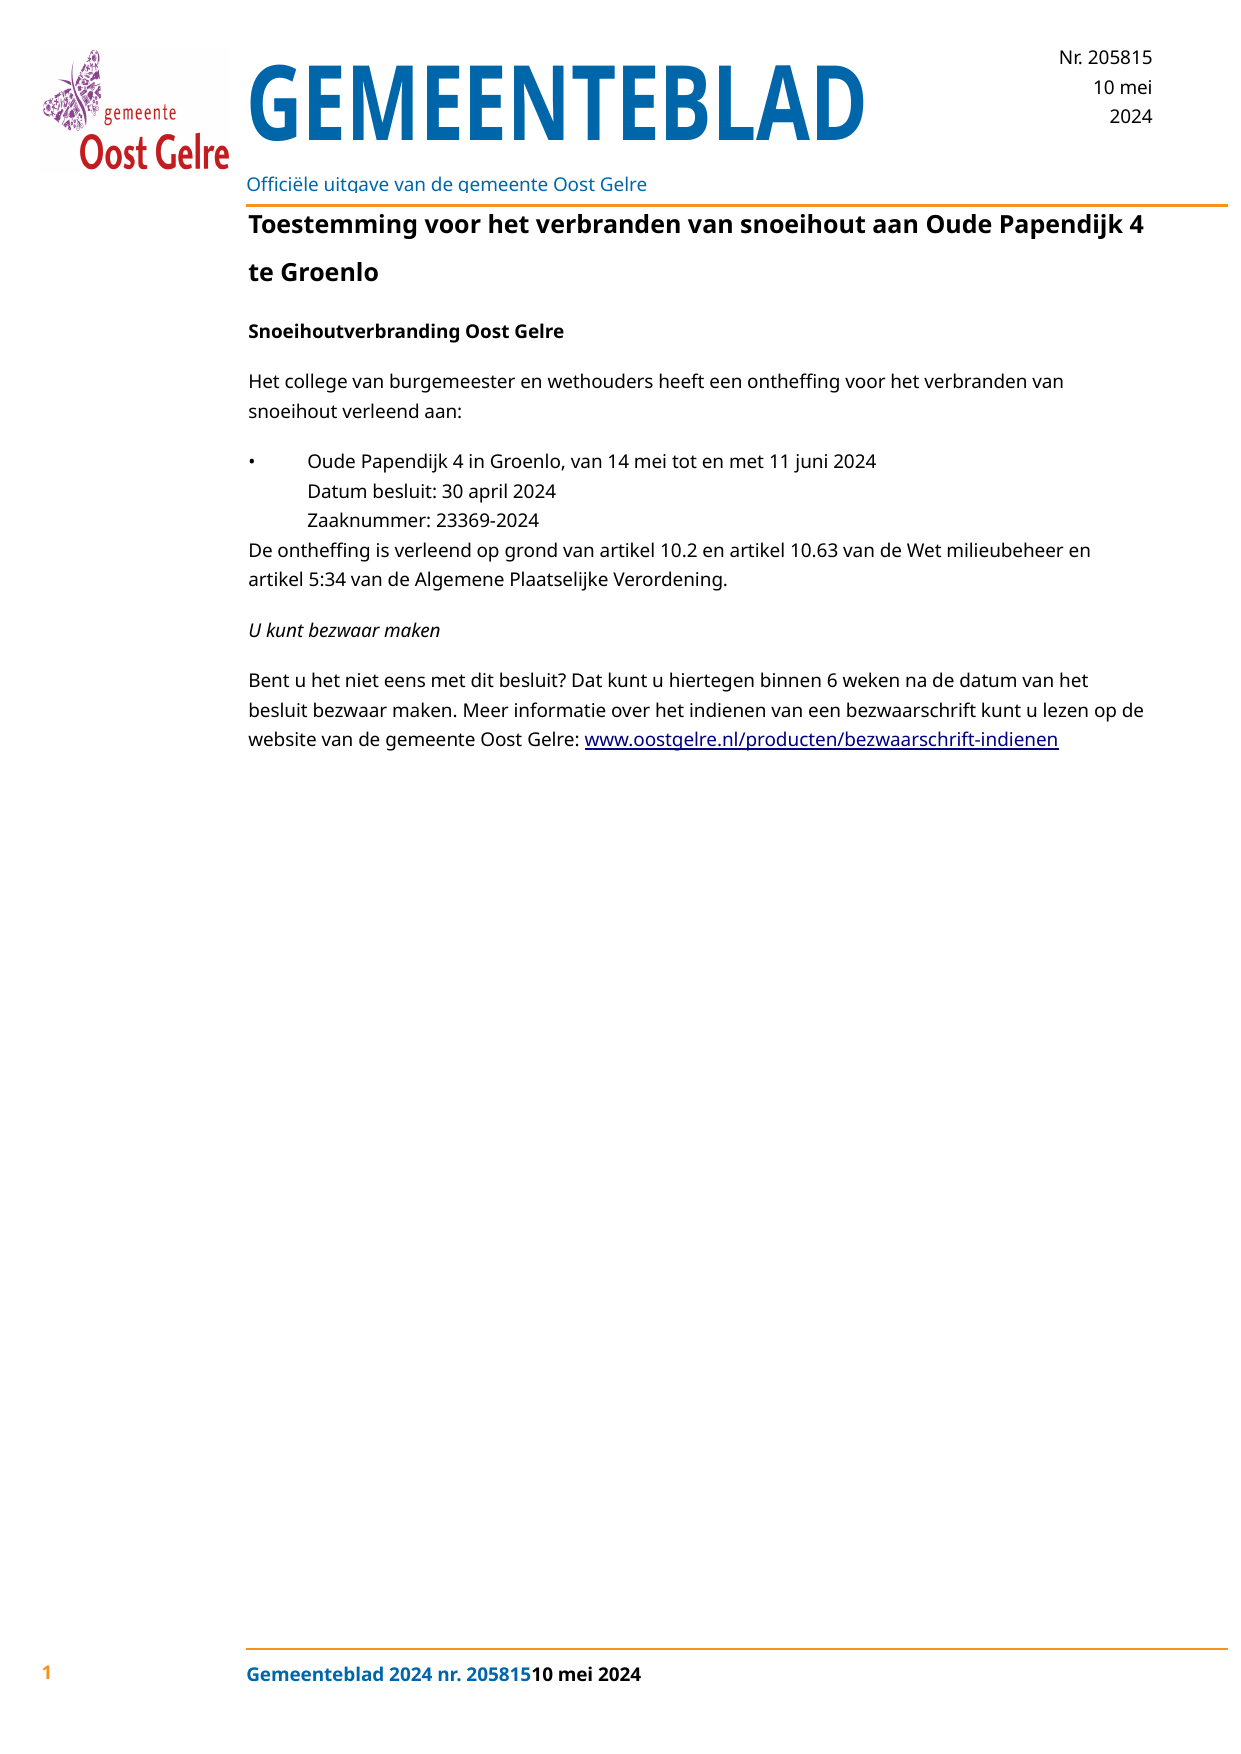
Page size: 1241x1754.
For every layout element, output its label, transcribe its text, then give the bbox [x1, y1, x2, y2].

text Bent u het niet eens met dit besluit? Dat kunt u hiertegen binnen 6 weken na de datum van het besluit bezwaar maken. Meer informatie over het indienen van een bezwaarschrift kunt u lezen op de website van de gemeente Oost Gelre: www.oostgelre.nl/producten/bezwaarschrift-indienen [248, 667, 1152, 752]
text Toestemming voor het verbranden van snoeihout aan Oude Papendijk 4 te Groenlo [248, 207, 1152, 288]
list Oude Papendijk 4 in Groenlo, van 14 mei tot en met 11 juni 2024 [248, 448, 1152, 474]
list Datum besluit: 30 april 2024 [248, 478, 1152, 504]
picture [41, 47, 231, 172]
list Zaaknummer: 23369-2024 [248, 507, 1152, 533]
text De ontheffing is verleend op grond van artikel 10.2 en artikel 10.63 van de Wet milieubeheer en artikel 5:34 van de Algemene Plaatselijke Verordening. [248, 537, 1152, 592]
text Het college van burgemeester en wethouders heeft een ontheffing voor het verbranden van snoeihout verleend aan: [248, 368, 1152, 424]
text U kunt bezwaar maken [248, 617, 1152, 643]
text Snoeihoutverbranding Oost Gelre [248, 318, 1152, 344]
